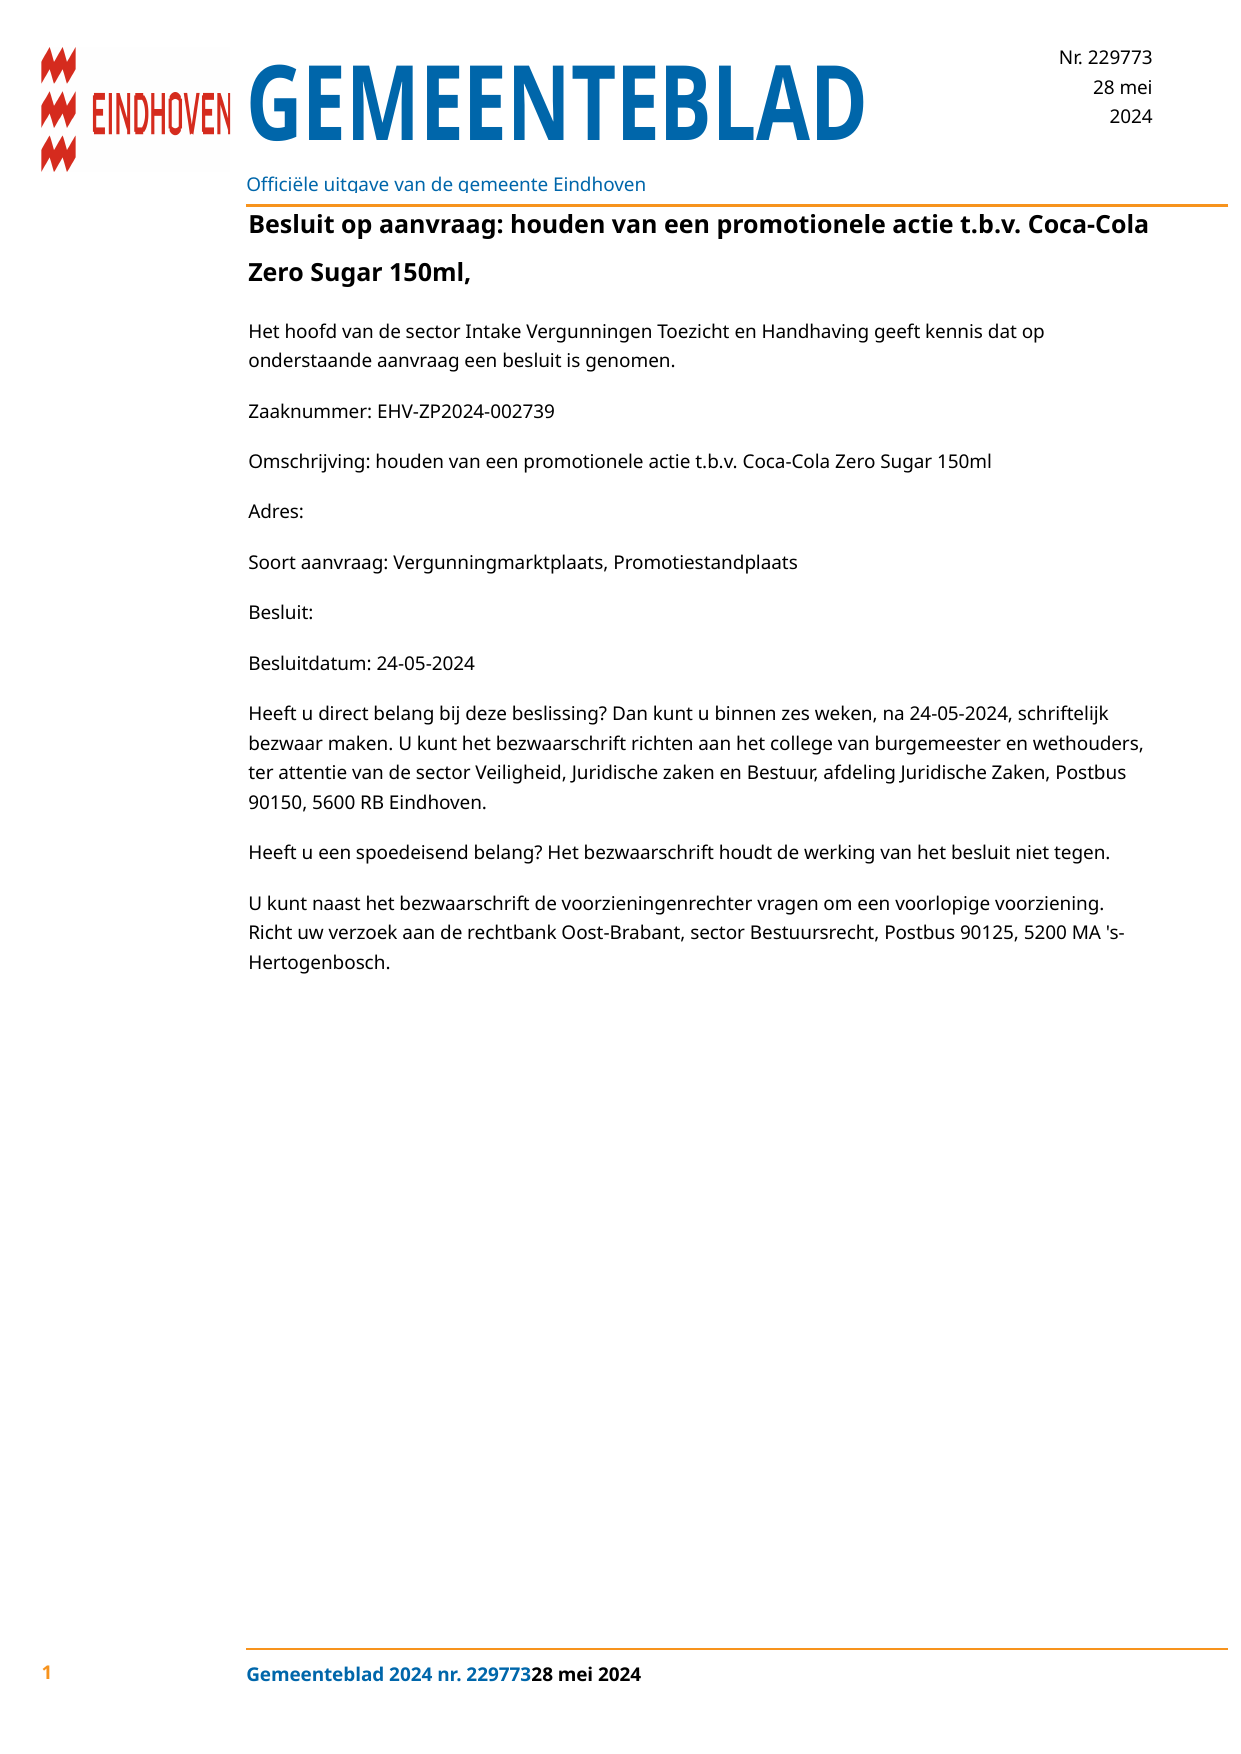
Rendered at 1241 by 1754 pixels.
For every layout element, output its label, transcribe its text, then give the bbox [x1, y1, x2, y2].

text Besluitdatum: 24-05-2024 [248, 650, 1152, 676]
text Besluit: [248, 599, 1152, 625]
text Zaaknummer: EHV-ZP2024-002739 [248, 398, 1152, 424]
text U kunt naast het bezwaarschrift de voorzieningenrechter vragen om een voorlopige voorziening. Richt uw verzoek aan de rechtbank Oost-Brabant, sector Bestuursrecht, Postbus 90125, 5200 MA 's-Hertogenbosch. [248, 890, 1152, 975]
text Omschrijving: houden van een promotionele actie t.b.v. Coca-Cola Zero Sugar 150ml [248, 448, 1152, 474]
text Soort aanvraag: Vergunningmarktplaats, Promotiestandplaats [248, 549, 1152, 575]
text Besluit op aanvraag: houden van een promotionele actie t.b.v. Coca-Cola Zero Sugar 150ml, [248, 207, 1152, 288]
picture [41, 47, 231, 172]
text Adres: [248, 499, 1152, 524]
text Heeft u direct belang bij deze beslissing? Dan kunt u binnen zes weken, na 24-05-2024, schriftelijk bezwaar maken. U kunt het bezwaarschrift richten aan het college van burgemeester en wethouders, ter attentie van de sector Veiligheid, Juridische zaken en Bestuur, afdeling Juridische Zaken, Postbus 90150, 5600 RB Eindhoven. [248, 700, 1152, 815]
text Het hoofd van de sector Intake Vergunningen Toezicht en Handhaving geeft kennis dat op onderstaande aanvraag een besluit is genomen. [248, 318, 1152, 373]
text Heeft u een spoedeisend belang? Het bezwaarschrift houdt de werking van het besluit niet tegen. [248, 839, 1152, 865]
